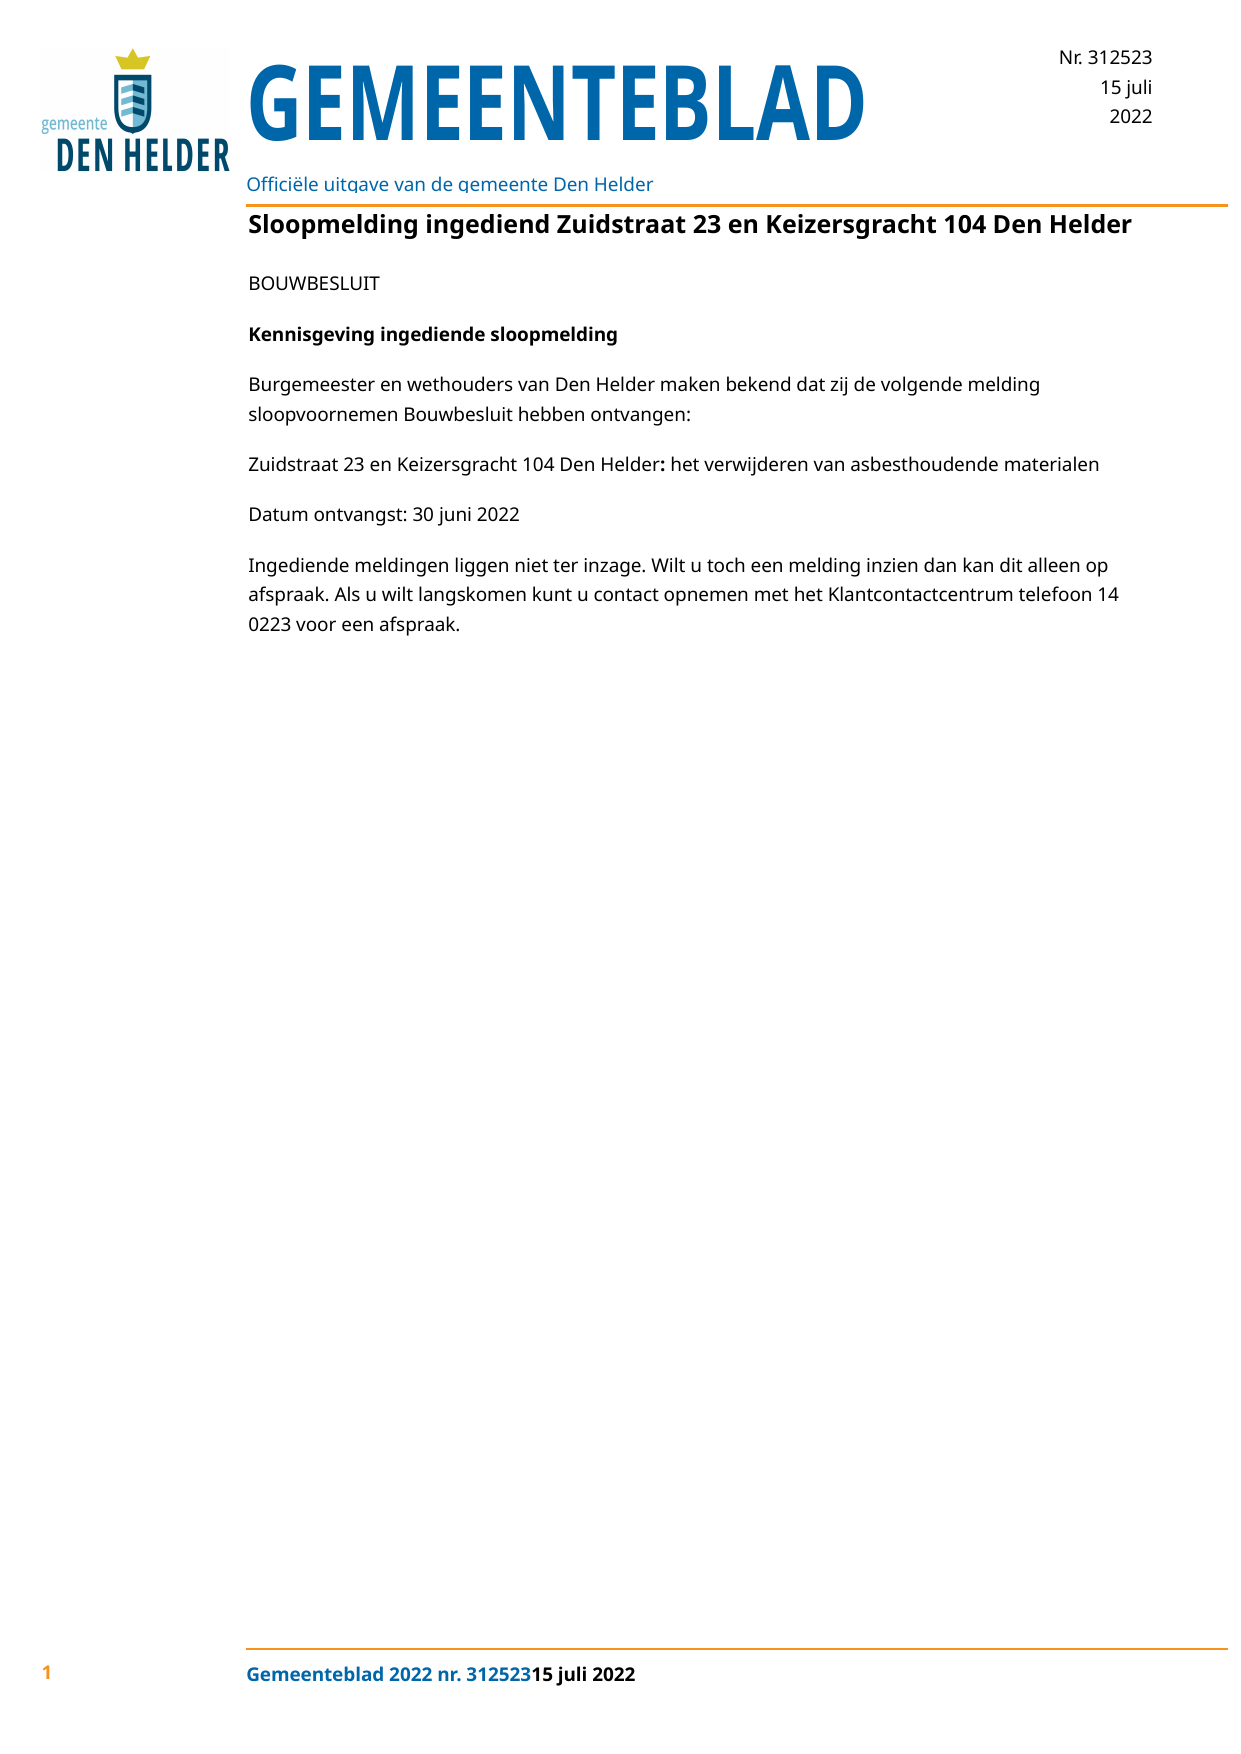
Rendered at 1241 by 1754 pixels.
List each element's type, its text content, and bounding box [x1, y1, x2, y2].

text Zuidstraat 23 en Keizersgracht 104 Den Helder: het verwijderen van asbesthoudende materialen [248, 451, 1152, 477]
picture [130, 157, 135, 172]
text Kennisgeving ingediende sloopmelding [248, 321, 1152, 346]
text Ingediende meldingen liggen niet ter inzage. Wilt u toch een melding inzien dan kan dit alleen op afspraak. Als u wilt langskomen kunt u contact opnemen met het Klantcontactcentrum telefoon 14 0223 voor een afspraak. [248, 552, 1152, 637]
text BOUWBESLUIT [248, 270, 1152, 296]
picture [220, 160, 224, 172]
text Sloopmelding ingediend Zuidstraat 23 en Keizersgracht 104 Den Helder [248, 207, 1152, 241]
text Burgemeester en wethouders van Den Helder maken bekend dat zij de volgende melding sloopvoornemen Bouwbesluit hebben ontvangen: [248, 371, 1152, 426]
picture [100, 154, 106, 172]
text Datum ontvangst: 30 juni 2022 [248, 502, 1152, 527]
picture [41, 47, 231, 172]
picture [182, 144, 187, 165]
picture [63, 144, 68, 165]
